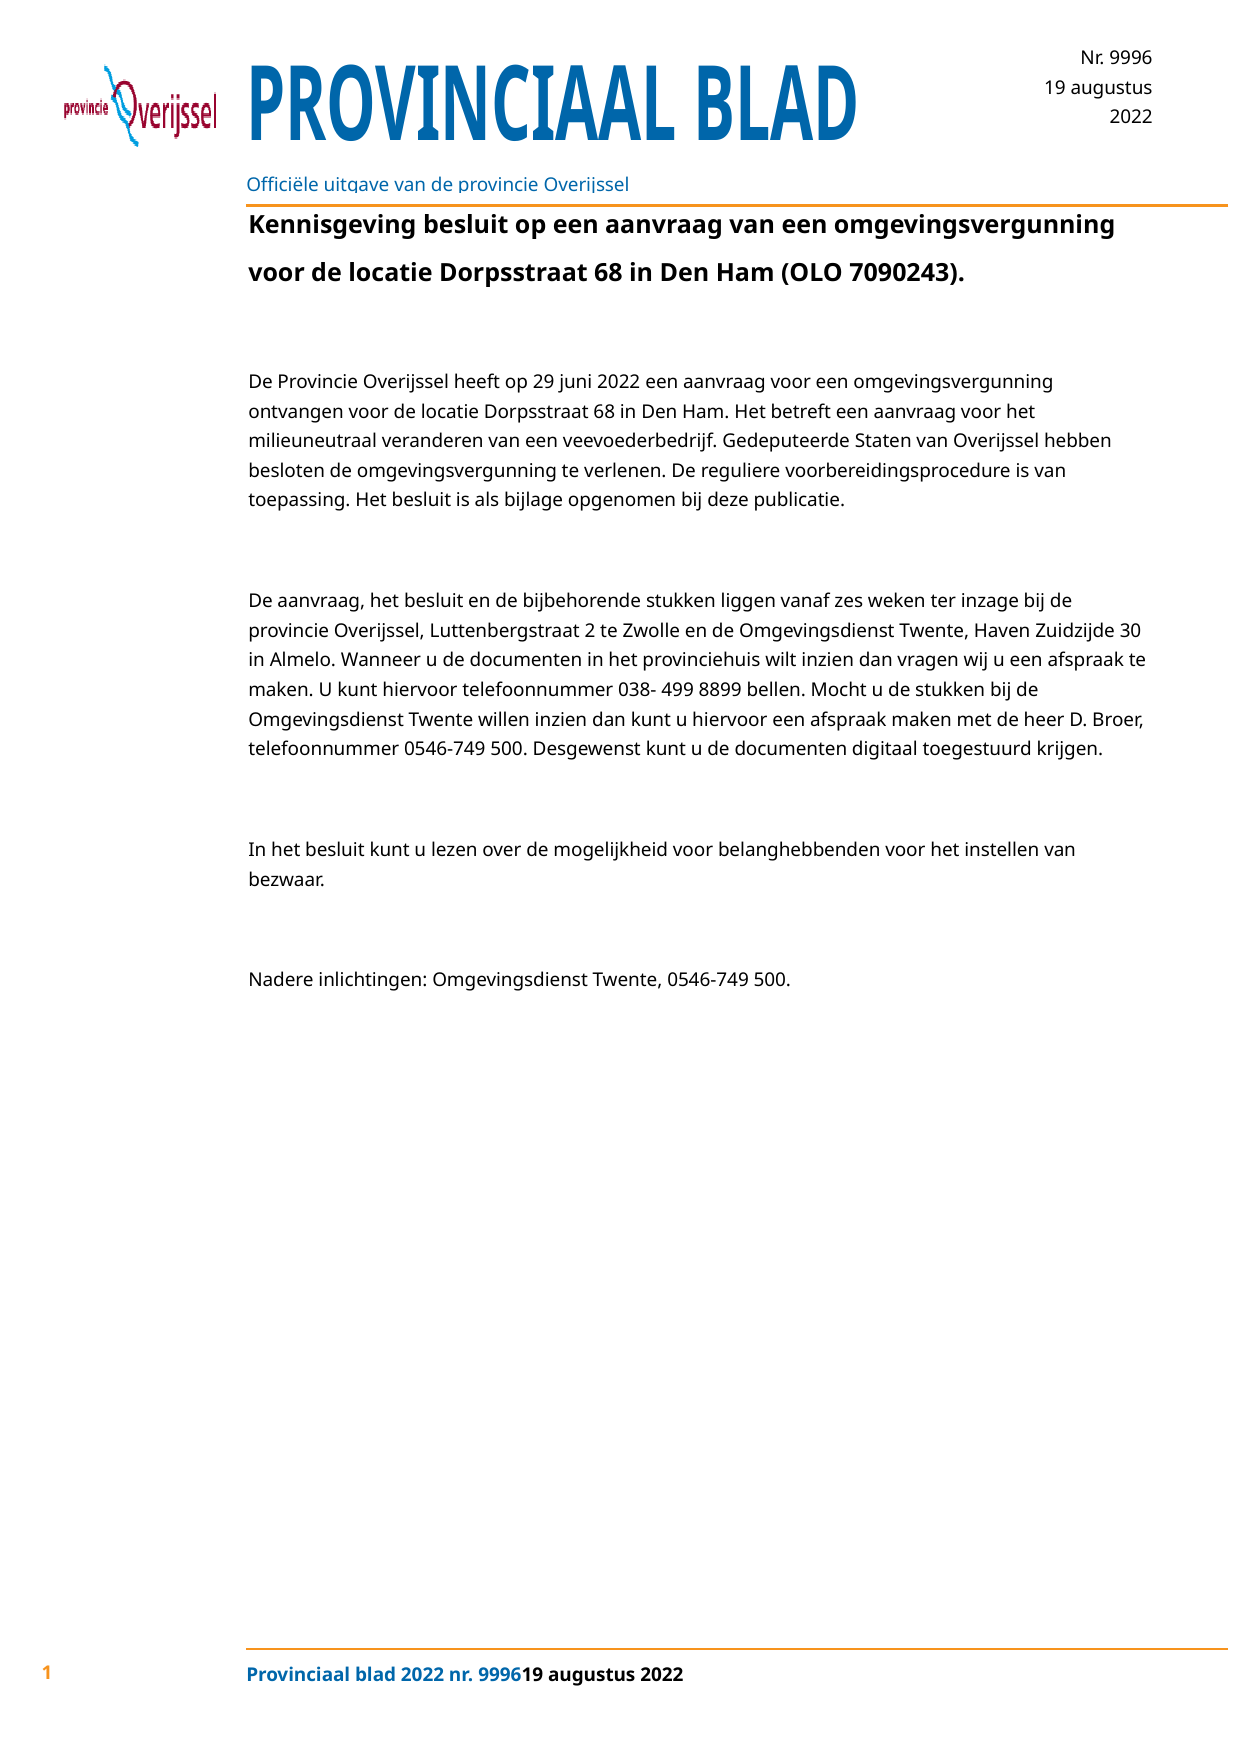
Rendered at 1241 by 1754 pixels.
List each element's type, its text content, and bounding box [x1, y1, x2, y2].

picture [41, 47, 231, 172]
text Nadere inlichtingen: Omgevingsdienst Twente, 0546-749 500. [248, 967, 1152, 992]
text In het besluit kunt u lezen over de mogelijkheid voor belanghebbenden voor het instellen van bezwaar. [248, 836, 1152, 892]
text De Provincie Overijssel heeft op 29 juni 2022 een aanvraag voor een omgevingsvergunning ontvangen voor de locatie Dorpsstraat 68 in Den Ham. Het betreft een aanvraag voor het milieuneutraal veranderen van een veevoederbedrijf. Gedeputeerde Staten van Overijssel hebben besloten de omgevingsvergunning te verlenen. De reguliere voorbereidingsprocedure is van toepassing. Het besluit is als bijlage opgenomen bij deze publicatie. [248, 368, 1152, 512]
text De aanvraag, het besluit en de bijbehorende stukken liggen vanaf zes weken ter inzage bij de provincie Overijssel, Luttenbergstraat 2 te Zwolle en de Omgevingsdienst Twente, Haven Zuidzijde 30 in Almelo. Wanneer u de documenten in het provinciehuis wilt inzien dan vragen wij u een afspraak te maken. U kunt hiervoor telefoonnummer 038- 499 8899 bellen. Mocht u de stukken bij de Omgevingsdienst Twente willen inzien dan kunt u hiervoor een afspraak maken met de heer D. Broer, telefoonnummer 0546-749 500. Desgewenst kunt u de documenten digitaal toegestuurd krijgen. [248, 587, 1152, 761]
text Kennisgeving besluit op een aanvraag van een omgevingsvergunning voor de locatie Dorpsstraat 68 in Den Ham (OLO 7090243). [248, 207, 1152, 288]
